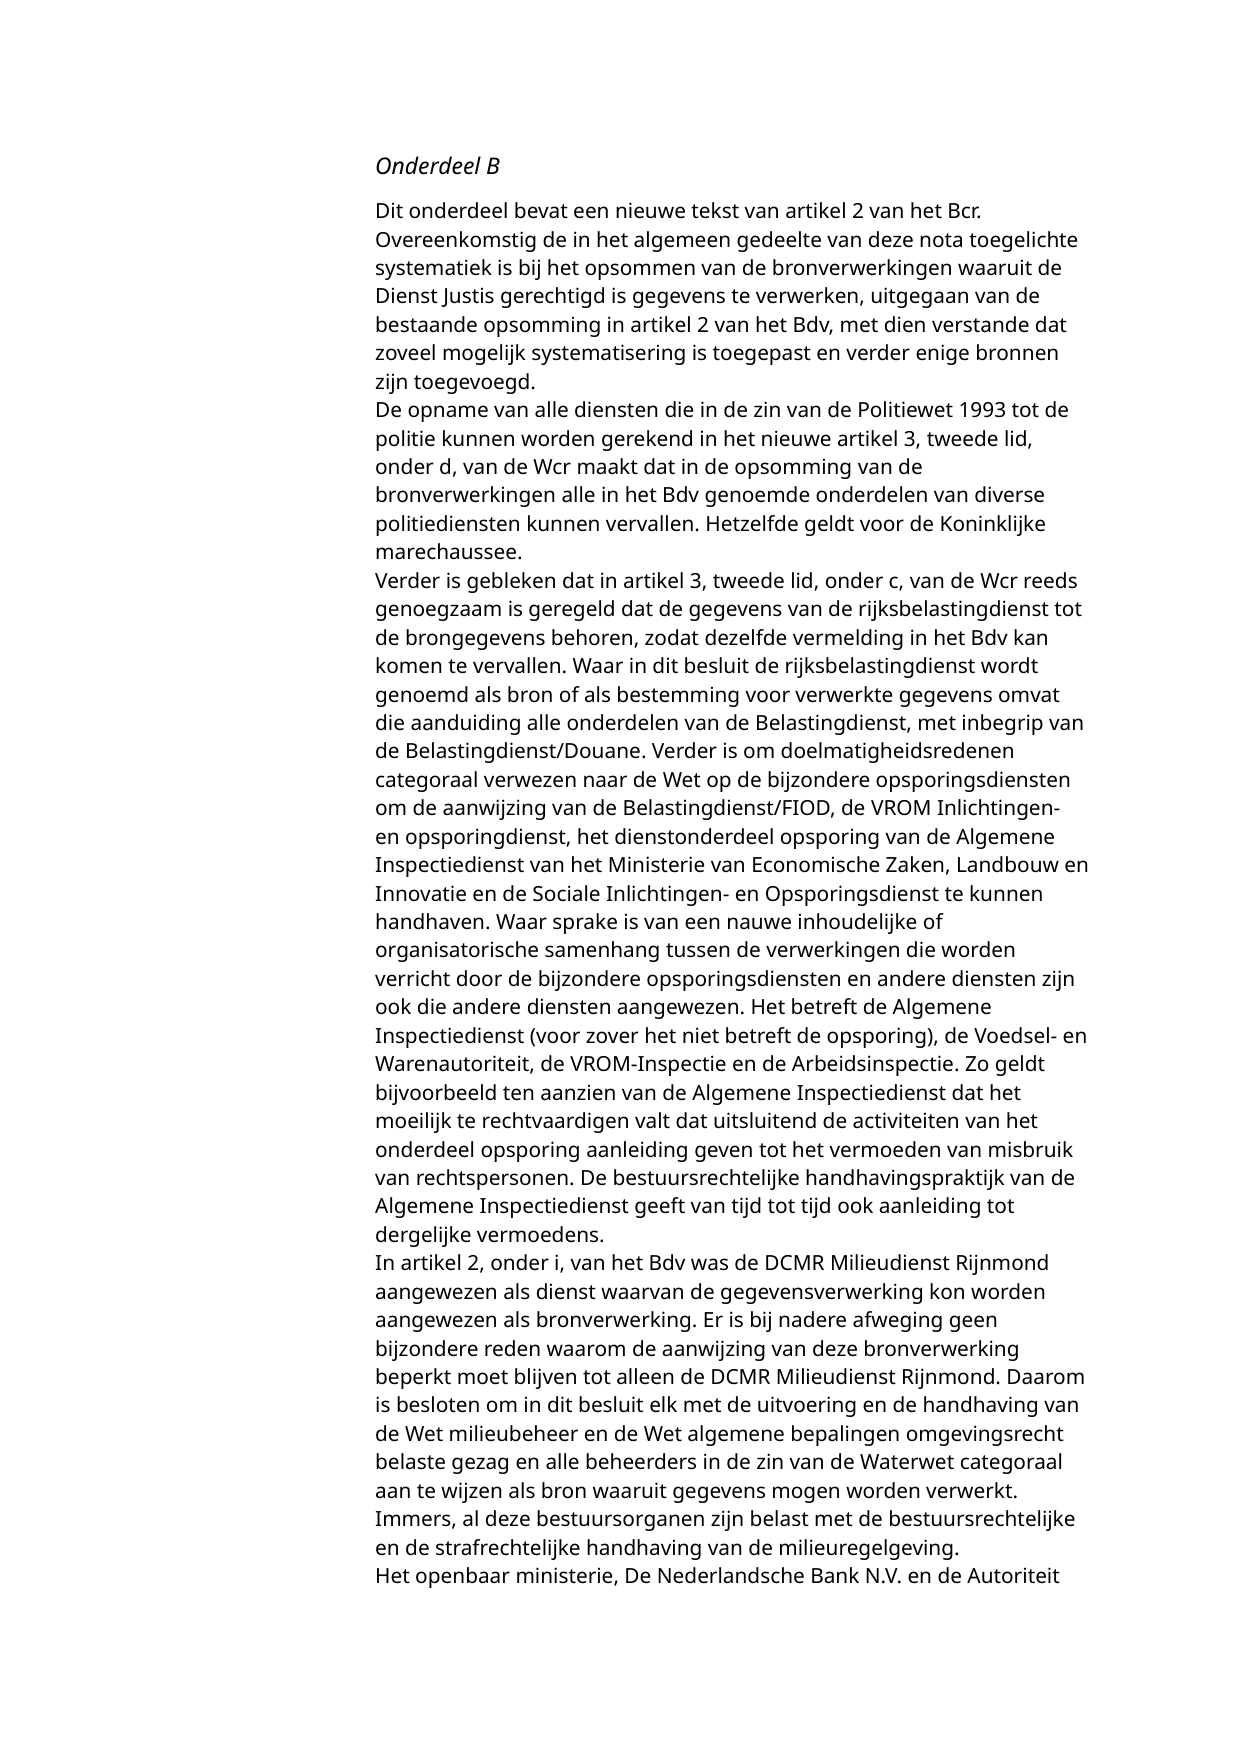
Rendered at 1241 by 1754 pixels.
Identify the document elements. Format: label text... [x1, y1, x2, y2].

text Verder is gebleken dat in artikel 3, tweede lid, onder c, van de Wcr reeds genoegzaam is geregeld dat de gegevens van de rijksbelastingdienst tot de brongegevens behoren, zodat dezelfde vermelding in het Bdv kan komen te vervallen. Waar in dit besluit de rijksbelastingdienst wordt genoemd als bron of als bestemming voor verwerkte gegevens omvat die aanduiding alle onderdelen van de Belastingdienst, met inbegrip van de Belastingdienst/Douane. Verder is om doelmatigheidsredenen categoraal verwezen naar de Wet op de bijzondere opsporingsdiensten om de aanwijzing van de Belastingdienst/FIOD, de VROM Inlichtingen- en opsporingdienst, het dienstonderdeel opsporing van de Algemene Inspectiedienst van het Ministerie van Economische Zaken, Landbouw en Innovatie en de Sociale Inlichtingen- en Opsporingsdienst te kunnen handhaven. Waar sprake is van een nauwe inhoudelijke of organisatorische samenhang tussen de verwerkingen die worden verricht door de bijzondere opsporingsdiensten en andere diensten zijn ook die andere diensten aangewezen. Het betreft de Algemene Inspectiedienst (voor zover het niet betreft de opsporing), de Voedsel- en Warenautoriteit, de VROM-Inspectie en de Arbeidsinspectie. Zo geldt bijvoorbeeld ten aanzien van de Algemene Inspectiedienst dat het moeilijk te rechtvaardigen valt dat uitsluitend de activiteiten van het onderdeel opsporing aanleiding geven tot het vermoeden van misbruik van rechtspersonen. De bestuursrechtelijke handhavingspraktijk van de Algemene Inspectiedienst geeft van tijd tot tijd ook aanleiding tot dergelijke vermoedens. [375, 566, 1090, 1248]
text De opname van alle diensten die in de zin van de Politiewet 1993 tot de politie kunnen worden gerekend in het nieuwe artikel 3, tweede lid, onder d, van de Wcr maakt dat in de opsomming van de bronverwerkingen alle in het Bdv genoemde onderdelen van diverse politiediensten kunnen vervallen. Hetzelfde geldt voor de Koninklijke marechaussee. [375, 395, 1090, 566]
text Het openbaar ministerie, De Nederlandsche Bank N.V. en de Autoriteit [375, 1561, 1090, 1590]
text In artikel 2, onder i, van het Bdv was de DCMR Milieudienst Rijnmond aangewezen als dienst waarvan de gegevensverwerking kon worden aangewezen als bronverwerking. Er is bij nadere afweging geen bijzondere reden waarom de aanwijzing van deze bronverwerking beperkt moet blijven tot alleen de DCMR Milieudienst Rijnmond. Daarom is besloten om in dit besluit elk met de uitvoering en de handhaving van de Wet milieubeheer en de Wet algemene bepalingen omgevingsrecht belaste gezag en alle beheerders in de zin van de Waterwet categoraal aan te wijzen als bron waaruit gegevens mogen worden verwerkt. Immers, al deze bestuursorganen zijn belast met de bestuursrechtelijke en de strafrechtelijke handhaving van de milieuregelgeving. [375, 1248, 1090, 1561]
text Dit onderdeel bevat een nieuwe tekst van artikel 2 van het Bcr. Overeenkomstig de in het algemeen gedeelte van deze nota toegelichte systematiek is bij het opsommen van de bronverwerkingen waaruit de Dienst Justis gerechtigd is gegevens te verwerken, uitgegaan van de bestaande opsomming in artikel 2 van het Bdv, met dien verstande dat zoveel mogelijk systematisering is toegepast en verder enige bronnen zijn toegevoegd. [375, 196, 1090, 395]
subtitle Onderdeel B [375, 150, 1090, 181]
